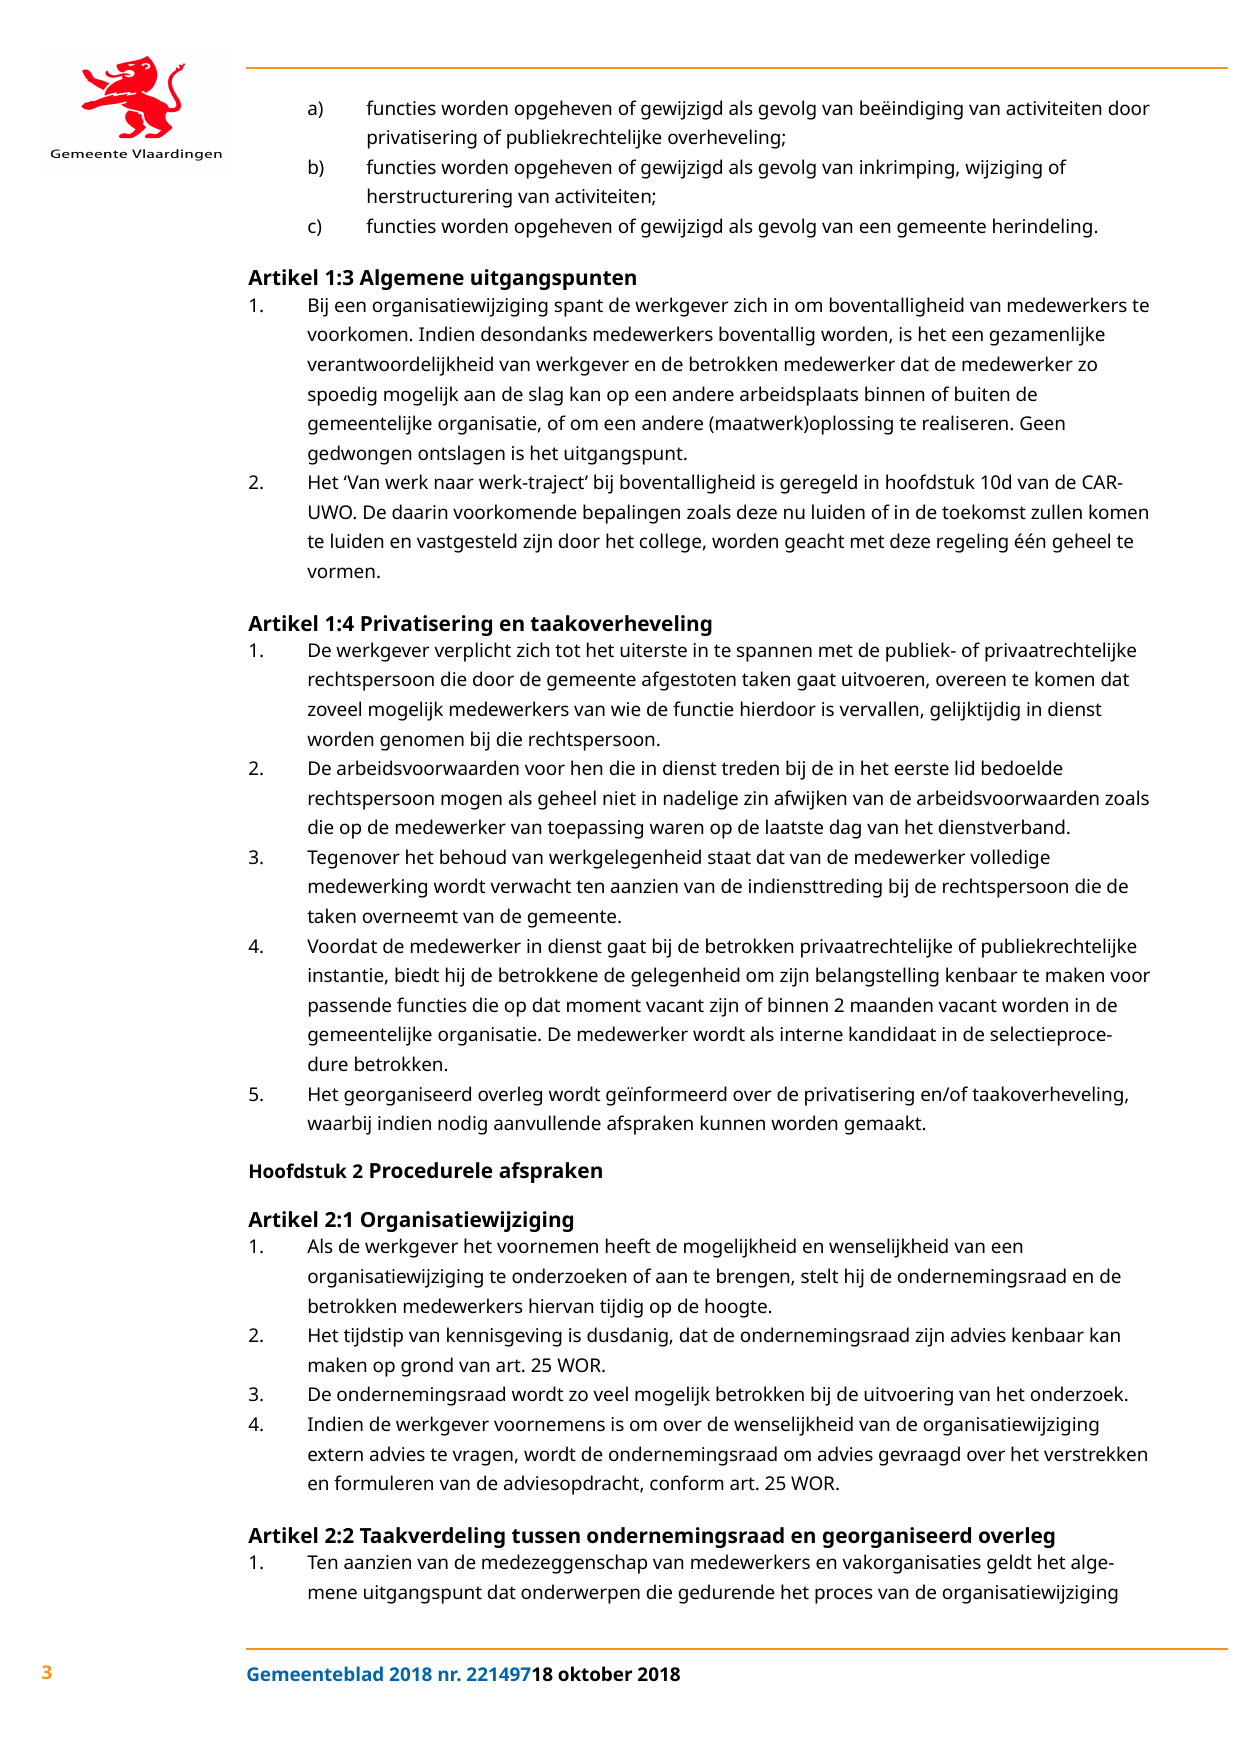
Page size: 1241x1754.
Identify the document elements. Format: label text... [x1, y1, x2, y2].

picture [41, 47, 231, 172]
list functies worden opgeheven of gewijzigd als gevolg van inkrimping, wijziging of herstructurering van activiteiten; [307, 154, 1152, 209]
list De ondernemingsraad wordt zo veel mogelijk betrokken bij de uitvoering van het onderzoek. [248, 1382, 1152, 1407]
list Indien de werkgever voornemens is om over de wenselijkheid van de organisatiewijziging extern advies te vragen, wordt de ondernemingsraad om advies gevraagd over het verstrekken en formuleren van de adviesopdracht, conform art. 25 WOR. [248, 1411, 1152, 1496]
list De werkgever verplicht zich tot het uiterste in te spannen met de publiek- of privaatrechtelijke rechtspersoon die door de gemeente afgestoten taken gaat uitvoeren, overeen te komen dat zoveel mogelijk medewerkers van wie de functie hierdoor is vervallen, gelijktijdig in dienst worden genomen bij die rechtspersoon. [248, 637, 1152, 752]
list Als de werkgever het voornemen heeft de mogelijkheid en wenselijkheid van een organisatiewijziging te onderzoeken of aan te brengen, stelt hij de ondernemingsraad en de betrokken medewerkers hiervan tijdig op de hoogte. [248, 1234, 1152, 1319]
list Het ‘Van werk naar werk-traject’ bij boventalligheid is geregeld in hoofdstuk 10d van de CAR- UWO. De daarin voorkomende bepalingen zoals deze nu luiden of in de toekomst zullen komen te luiden en vastgesteld zijn door het college, worden geacht met deze regeling één geheel te vormen. [248, 469, 1152, 584]
list Het georganiseerd overleg wordt geïnformeerd over de privatisering en/of taakoverheveling, waarbij indien nodig aanvullende afspraken kunnen worden gemaakt. [248, 1081, 1152, 1136]
list Voordat de medewerker in dienst gaat bij de betrokken privaatrechtelijke of publiekrechtelijke instantie, biedt hij de betrokkene de gelegenheid om zijn belangstelling kenbaar te maken voor passende functies die op dat moment vacant zijn of binnen 2 maanden vacant worden in de gemeentelijke organisatie. De medewerker wordt als interne kandidaat in de selectieproce-dure betrokken. [248, 933, 1152, 1077]
list functies worden opgeheven of gewijzigd als gevolg van een gemeente herindeling. [307, 213, 1152, 239]
text Artikel 1:4 Privatisering en taakoverheveling [248, 609, 1152, 637]
list functies worden opgeheven of gewijzigd als gevolg van beëindiging van activiteiten door privatisering of publiekrechtelijke overheveling; [307, 95, 1152, 150]
list Het tijdstip van kennisgeving is dusdanig, dat de ondernemingsraad zijn advies kenbaar kan maken op grond van art. 25 WOR. [248, 1322, 1152, 1378]
list Ten aanzien van de medezeggenschap van medewerkers en vakorganisaties geldt het alge-mene uitgangspunt dat onderwerpen die gedurende het proces van de organisatiewijziging [248, 1549, 1152, 1604]
text Artikel 1:3 Algemene uitgangspunten [248, 263, 1152, 292]
list Tegenover het behoud van werkgelegenheid staat dat van de medewerker volledige medewerking wordt verwacht ten aanzien van de indiensttreding bij de rechtspersoon die de taken overneemt van de gemeente. [248, 844, 1152, 929]
text Artikel 2:1 Organisatiewijziging [248, 1205, 1152, 1234]
text Hoofdstuk 2 Procedurele afspraken [248, 1156, 1152, 1184]
list De arbeidsvoorwaarden voor hen die in dienst treden bij de in het eerste lid bedoelde rechtspersoon mogen als geheel niet in nadelige zin afwijken van de arbeidsvoorwaarden zoals die op de medewerker van toepassing waren op de laatste dag van het dienstverband. [248, 755, 1152, 840]
text Artikel 2:2 Taakverdeling tussen ondernemingsraad en georganiseerd overleg [248, 1521, 1152, 1549]
list Bij een organisatiewijziging spant de werkgever zich in om boventalligheid van medewerkers te voorkomen. Indien desondanks medewerkers boventallig worden, is het een gezamenlijke verantwoordelijkheid van werkgever en de betrokken medewerker dat de medewerker zo spoedig mogelijk aan de slag kan op een andere arbeidsplaats binnen of buiten de gemeentelijke organisatie, of om een andere (maatwerk)oplossing te realiseren. Geen gedwongen ontslagen is het uitgangspunt. [248, 292, 1152, 466]
